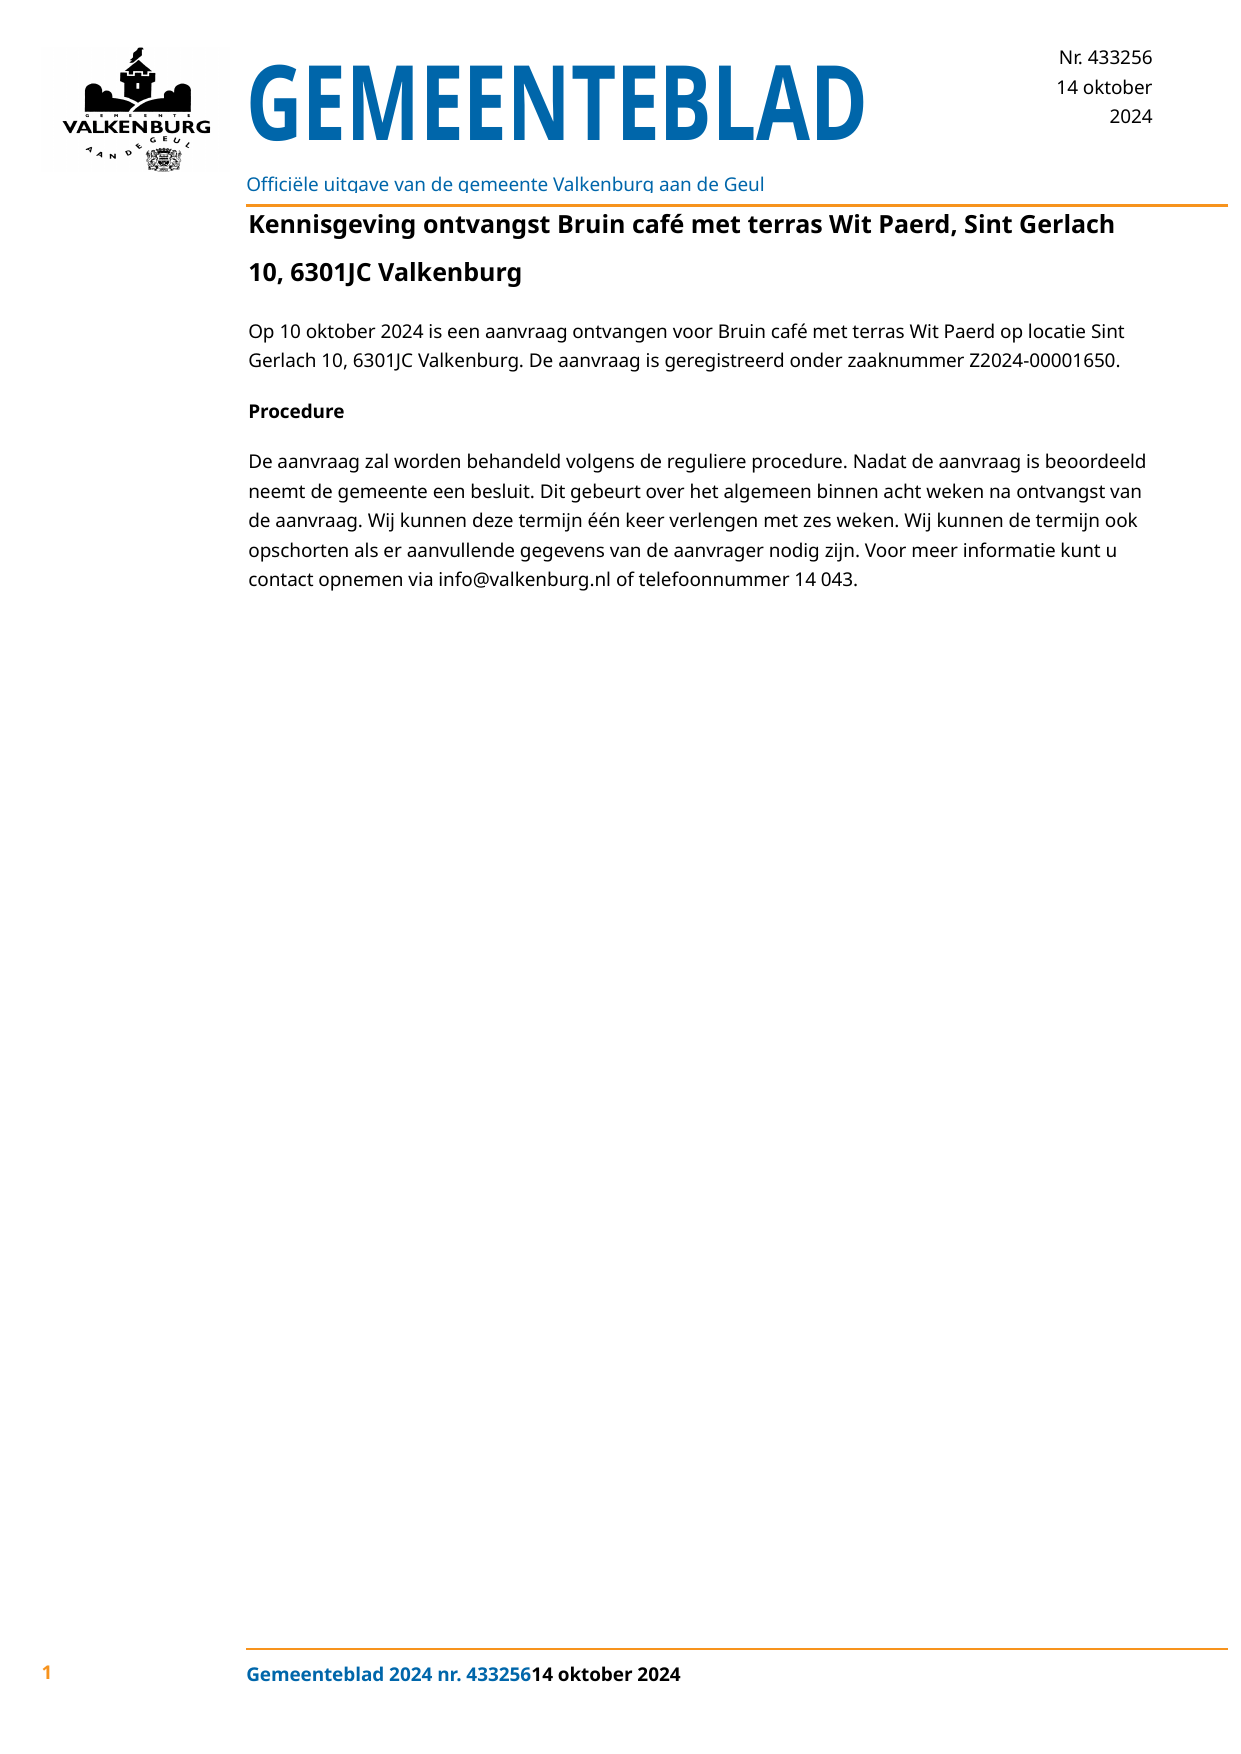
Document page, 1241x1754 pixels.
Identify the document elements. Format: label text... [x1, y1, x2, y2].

text De aanvraag zal worden behandeld volgens de reguliere procedure. Nadat de aanvraag is beoordeeld neemt de gemeente een besluit. Dit gebeurt over het algemeen binnen acht weken na ontvangst van de aanvraag. Wij kunnen deze termijn één keer verlengen met zes weken. Wij kunnen de termijn ook opschorten als er aanvullende gegevens van de aanvrager nodig zijn. Voor meer informatie kunt u contact opnemen via info@valkenburg.nl of telefoonnummer 14 043. [248, 448, 1152, 592]
text Op 10 oktober 2024 is een aanvraag ontvangen voor Bruin café met terras Wit Paerd op locatie Sint Gerlach 10, 6301JC Valkenburg. De aanvraag is geregistreerd onder zaaknummer Z2024-00001650. [248, 318, 1152, 373]
picture [41, 47, 231, 172]
text Procedure [248, 398, 1152, 424]
text Kennisgeving ontvangst Bruin café met terras Wit Paerd, Sint Gerlach 10, 6301JC Valkenburg [248, 207, 1152, 288]
